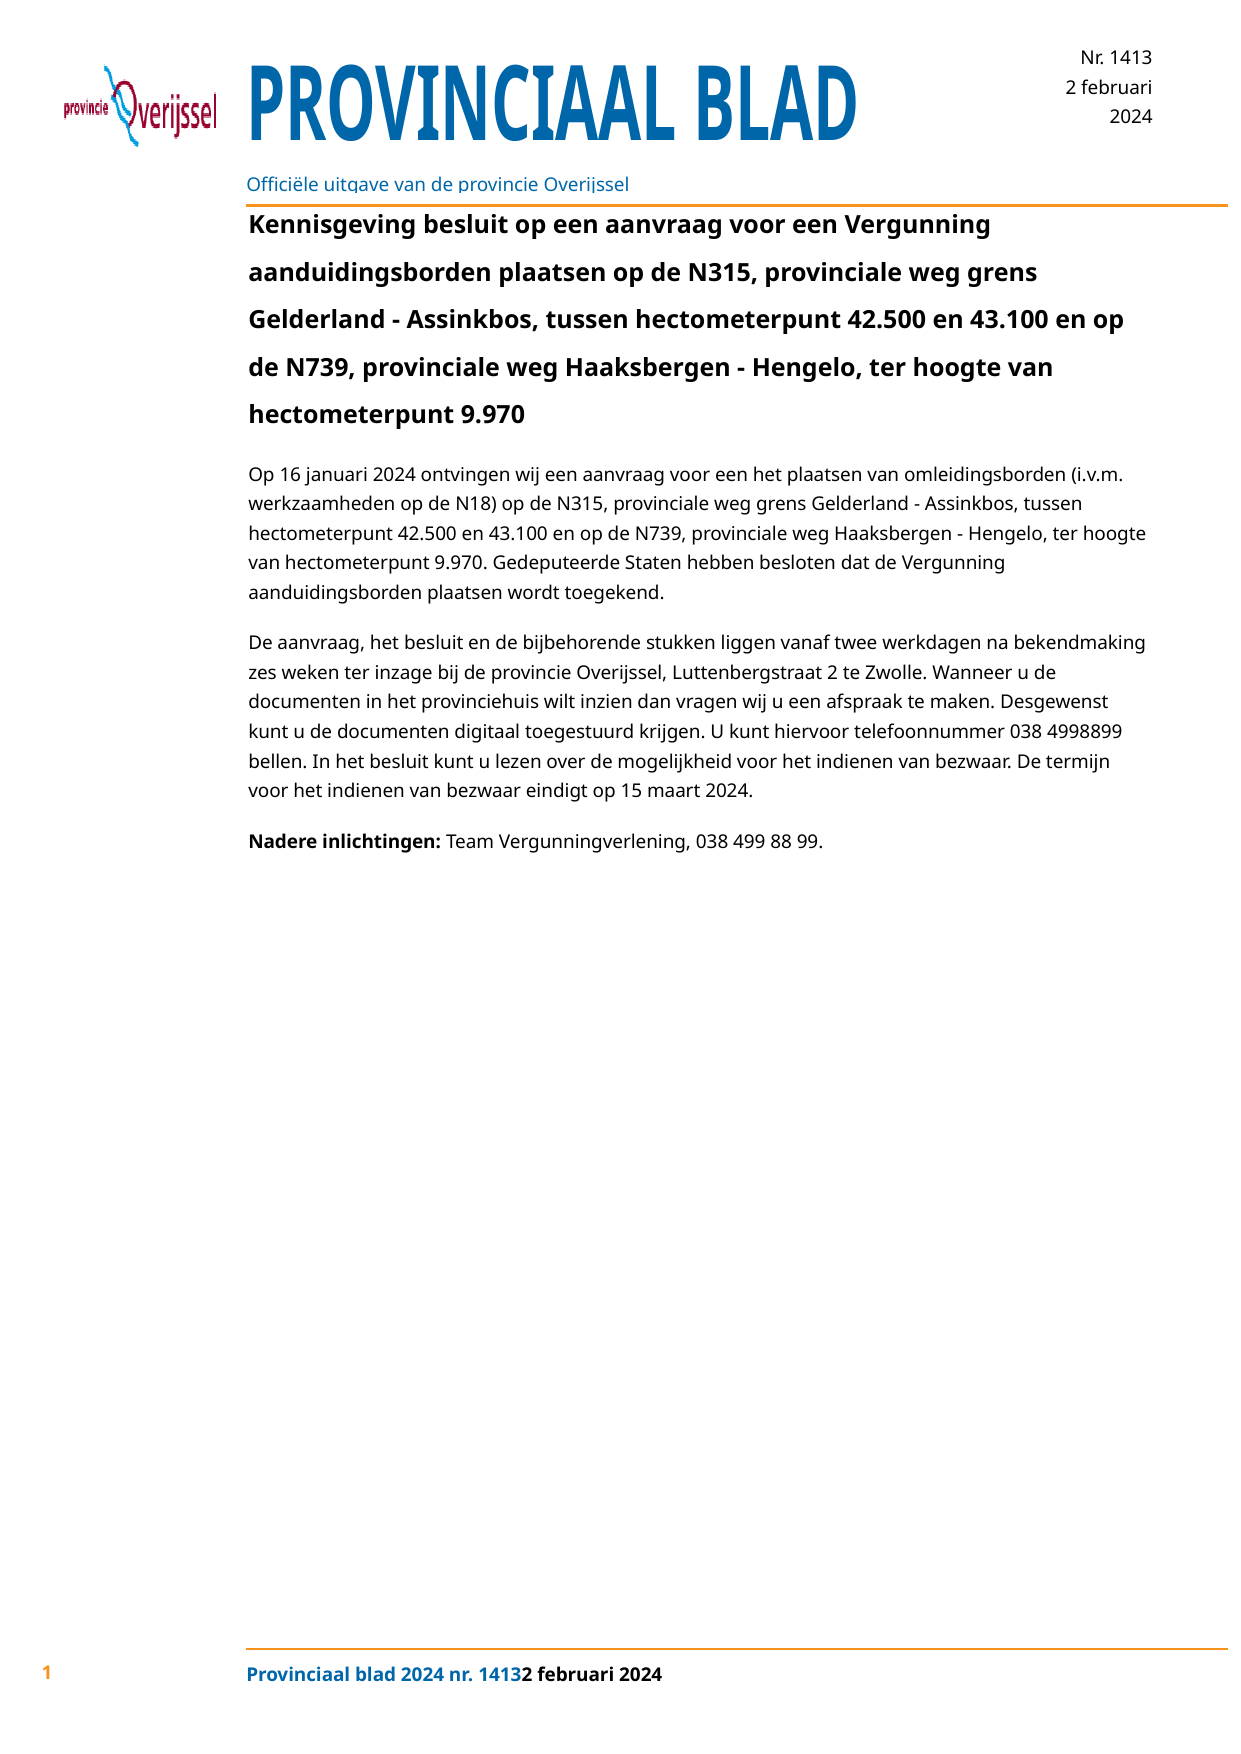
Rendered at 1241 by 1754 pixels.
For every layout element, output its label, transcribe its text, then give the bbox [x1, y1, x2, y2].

text Kennisgeving besluit op een aanvraag voor een Vergunning aanduidingsborden plaatsen op de N315, provinciale weg grens Gelderland - Assinkbos, tussen hectometerpunt 42.500 en 43.100 en op de N739, provinciale weg Haaksbergen - Hengelo, ter hoogte van hectometerpunt 9.970 [248, 207, 1152, 431]
picture [41, 47, 231, 172]
text De aanvraag, het besluit en de bijbehorende stukken liggen vanaf twee werkdagen na bekendmaking zes weken ter inzage bij de provincie Overijssel, Luttenbergstraat 2 te Zwolle. Wanneer u de documenten in het provinciehuis wilt inzien dan vragen wij u een afspraak te maken. Desgewenst kunt u de documenten digitaal toegestuurd krijgen. U kunt hiervoor telefoonnummer 038 4998899 bellen. In het besluit kunt u lezen over de mogelijkheid voor het indienen van bezwaar. De termijn voor het indienen van bezwaar eindigt op 15 maart 2024. [248, 629, 1152, 803]
text Nadere inlichtingen: Team Vergunningverlening, 038 499 88 99. [248, 828, 1152, 853]
text Op 16 januari 2024 ontvingen wij een aanvraag voor een het plaatsen van omleidingsborden (i.v.m. werkzaamheden op de N18) op de N315, provinciale weg grens Gelderland - Assinkbos, tussen hectometerpunt 42.500 en 43.100 en op de N739, provinciale weg Haaksbergen - Hengelo, ter hoogte van hectometerpunt 9.970. Gedeputeerde Staten hebben besloten dat de Vergunning aanduidingsborden plaatsen wordt toegekend. [248, 461, 1152, 605]
